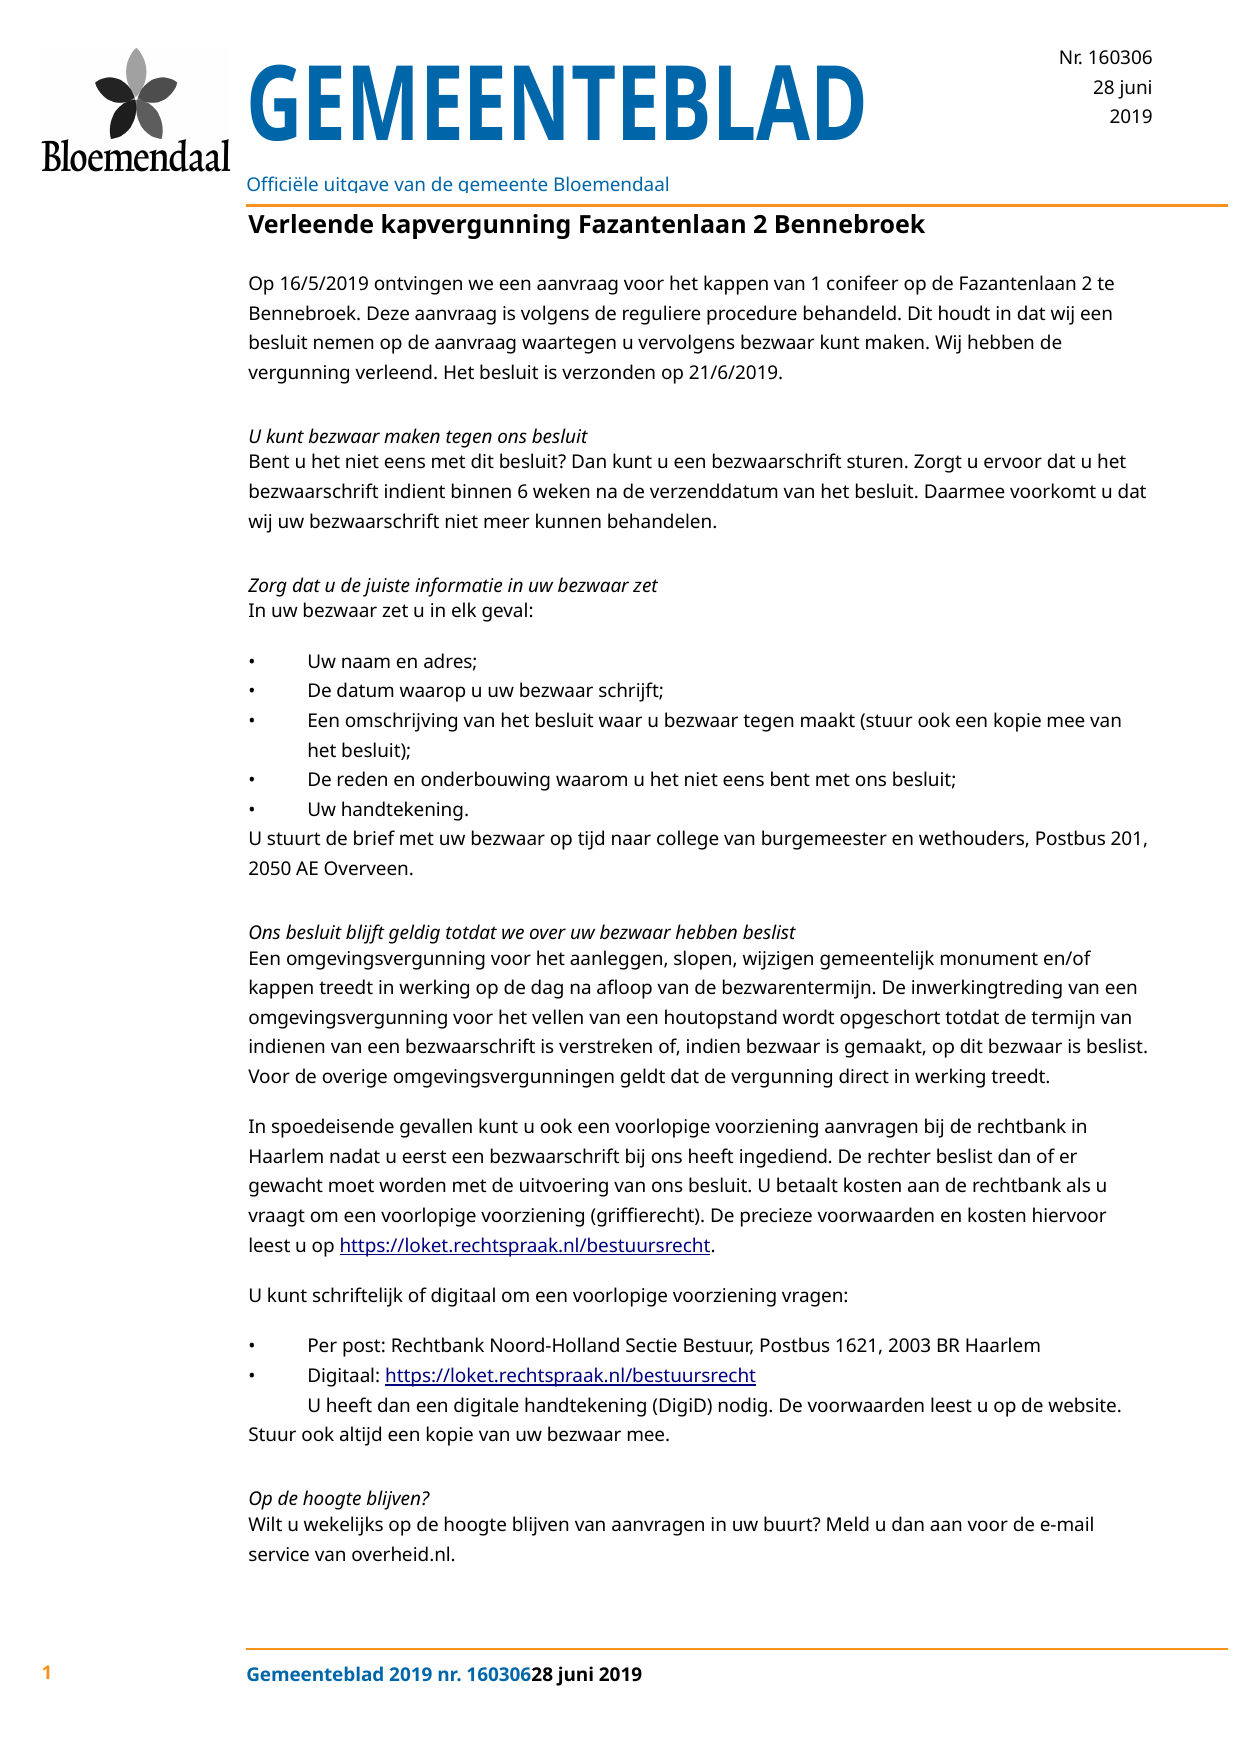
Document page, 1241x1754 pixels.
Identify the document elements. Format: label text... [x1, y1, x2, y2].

picture [41, 47, 231, 172]
list De reden en onderbouwing waarom u het niet eens bent met ons besluit; [248, 766, 1152, 792]
list Een omschrijving van het besluit waar u bezwaar tegen maakt (stuur ook een kopie mee van het besluit); [248, 707, 1152, 762]
text Ons besluit blijft geldig totdat we over uw bezwaar hebben beslist [248, 919, 1152, 945]
text U kunt schriftelijk of digitaal om een voorlopige voorziening vragen: [248, 1282, 1152, 1308]
text In spoedeisende gevallen kunt u ook een voorlopige voorziening aanvragen bij de rechtbank in Haarlem nadat u eerst een bezwaarschrift bij ons heeft ingediend. De rechter beslist dan of er gewacht moet worden met de uitvoering van ons besluit. U betaalt kosten aan de rechtbank als u vraagt om een voorlopige voorziening (griffierecht). De precieze voorwaarden en kosten hiervoor leest u op https://loket.rechtspraak.nl/bestuursrecht. [248, 1113, 1152, 1258]
text Stuur ook altijd een kopie van uw bezwaar mee. [248, 1421, 1152, 1447]
text Op de hoogte blijven? [248, 1485, 1152, 1511]
text In uw bezwaar zet u in elk geval: [248, 598, 1152, 623]
list Per post: Rechtbank Noord-Holland Sectie Bestuur, Postbus 1621, 2003 BR Haarlem [248, 1333, 1152, 1358]
text U kunt bezwaar maken tegen ons besluit [248, 423, 1152, 449]
text Op 16/5/2019 ontvingen we een aanvraag voor het kappen van 1 conifeer op de Fazantenlaan 2 te Bennebroek. Deze aanvraag is volgens de reguliere procedure behandeld. Dit houdt in dat wij een besluit nemen op de aanvraag waartegen u vervolgens bezwaar kunt maken. Wij hebben de vergunning verleend. Het besluit is verzonden op 21/6/2019. [248, 270, 1152, 385]
list Uw handtekening. [248, 796, 1152, 822]
text Een omgevingsvergunning voor het aanleggen, slopen, wijzigen gemeentelijk monument en/of kappen treedt in werking op de dag na afloop van de bezwarentermijn. De inwerkingtreding van een omgevingsvergunning voor het vellen van een houtopstand wordt opgeschort totdat de termijn van indienen van een bezwaarschrift is verstreken of, indien bezwaar is gemaakt, op dit bezwaar is beslist. Voor de overige omgevingsvergunningen geldt dat de vergunning direct in werking treedt. [248, 945, 1152, 1089]
text Bent u het niet eens met dit besluit? Dan kunt u een bezwaarschrift sturen. Zorgt u ervoor dat u het bezwaarschrift indient binnen 6 weken na de verzenddatum van het besluit. Daarmee voorkomt u dat wij uw bezwaarschrift niet meer kunnen behandelen. [248, 449, 1152, 534]
list Uw naam en adres; [248, 648, 1152, 674]
text Verleende kapvergunning Fazantenlaan 2 Bennebroek [248, 207, 1152, 241]
list De datum waarop u uw bezwaar schrijft; [248, 678, 1152, 703]
list Digitaal: https://loket.rechtspraak.nl/bestuursrecht [248, 1362, 1152, 1388]
text Zorg dat u de juiste informatie in uw bezwaar zet [248, 572, 1152, 598]
text Wilt u wekelijks op de hoogte blijven van aanvragen in uw buurt? Meld u dan aan voor de e-mail service van overheid.nl. [248, 1511, 1152, 1566]
text U stuurt de brief met uw bezwaar op tijd naar college van burgemeester en wethouders, Postbus 201, 2050 AE Overveen. [248, 826, 1152, 881]
list U heeft dan een digitale handtekening (DigiD) nodig. De voorwaarden leest u op de website. [248, 1392, 1152, 1418]
